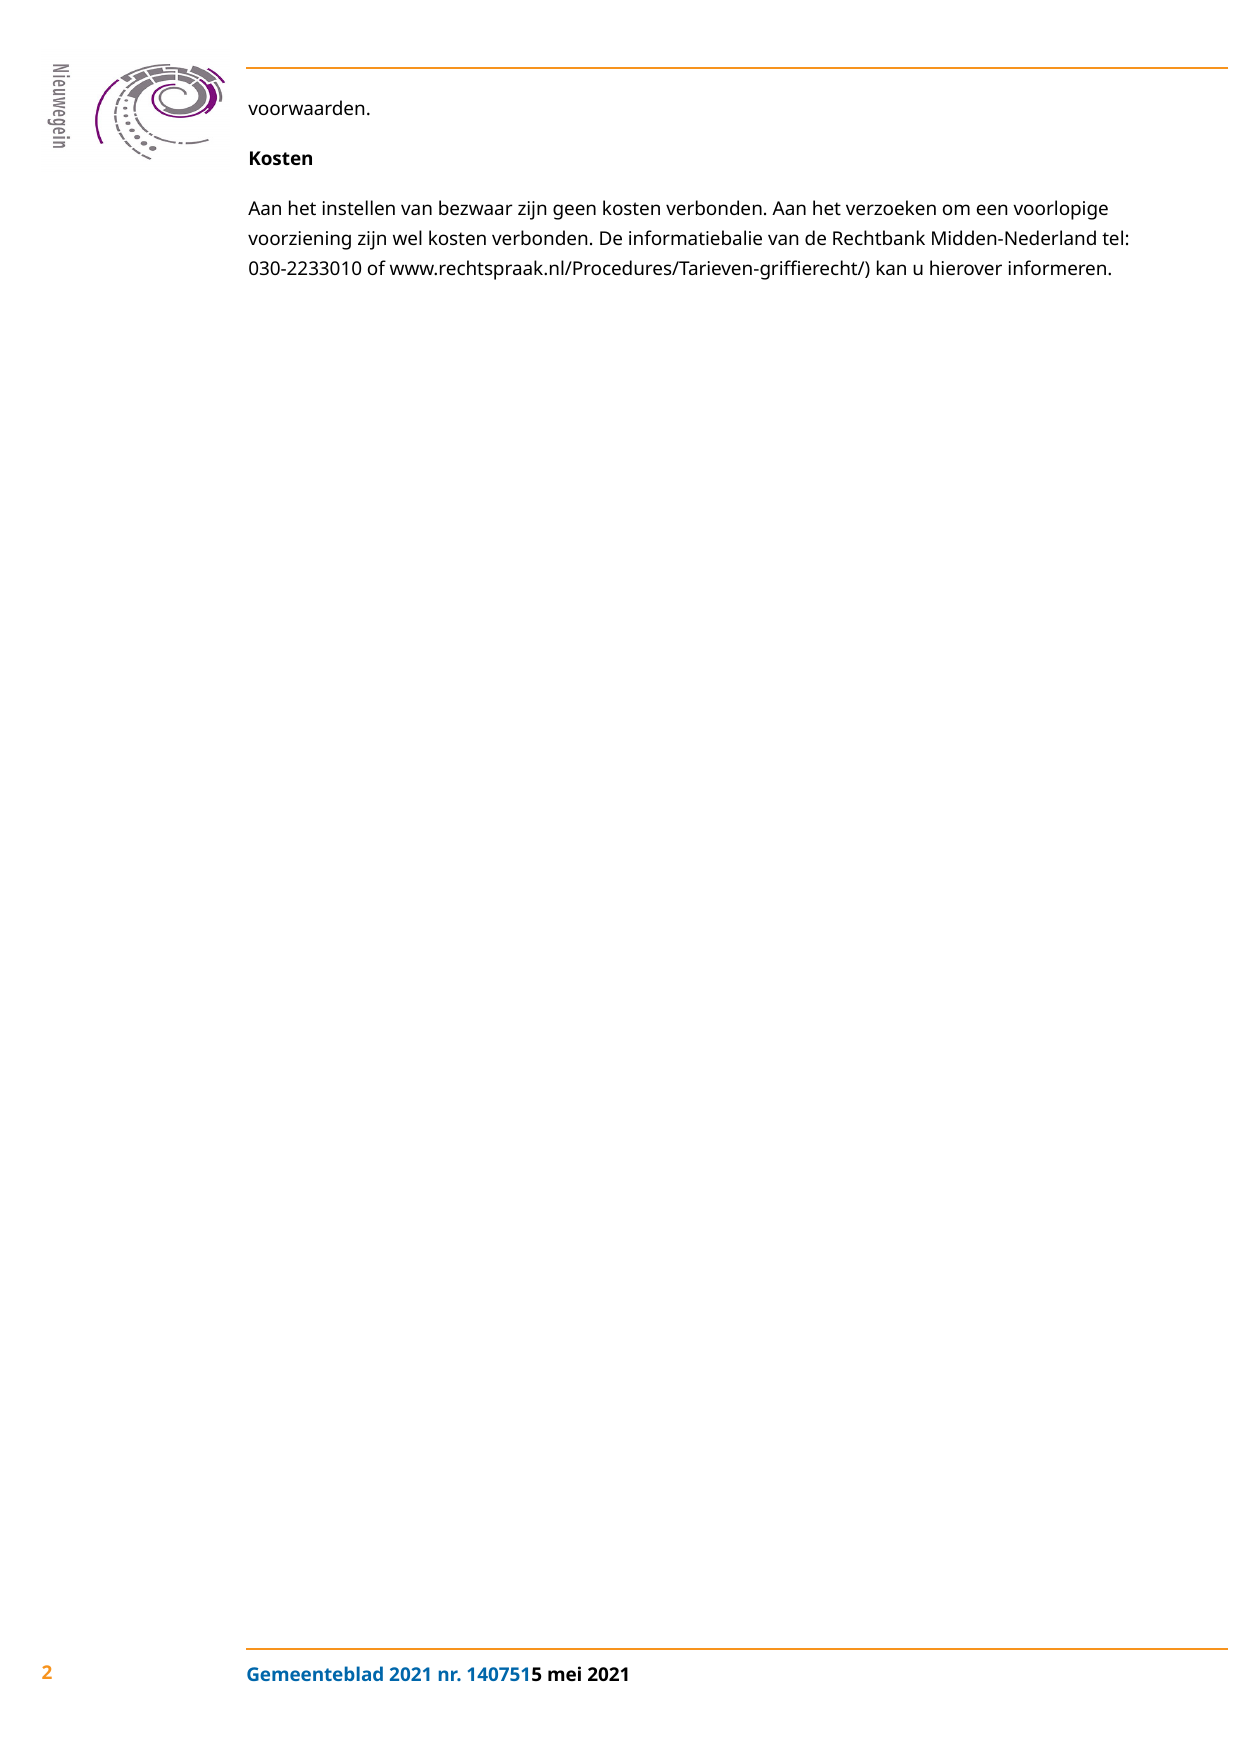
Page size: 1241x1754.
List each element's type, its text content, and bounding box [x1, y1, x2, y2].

text Aan het instellen van bezwaar zijn geen kosten verbonden. Aan het verzoeken om een voorlopige voorziening zijn wel kosten verbonden. De informatiebalie van de Rechtbank Midden-Nederland tel: 030-2233010 of www.rechtspraak.nl/Procedures/Tarieven-griffierecht/) kan u hierover informeren. [248, 196, 1152, 281]
text Kosten [248, 145, 1152, 171]
text voorwaarden. [248, 95, 1152, 121]
picture [41, 47, 231, 172]
